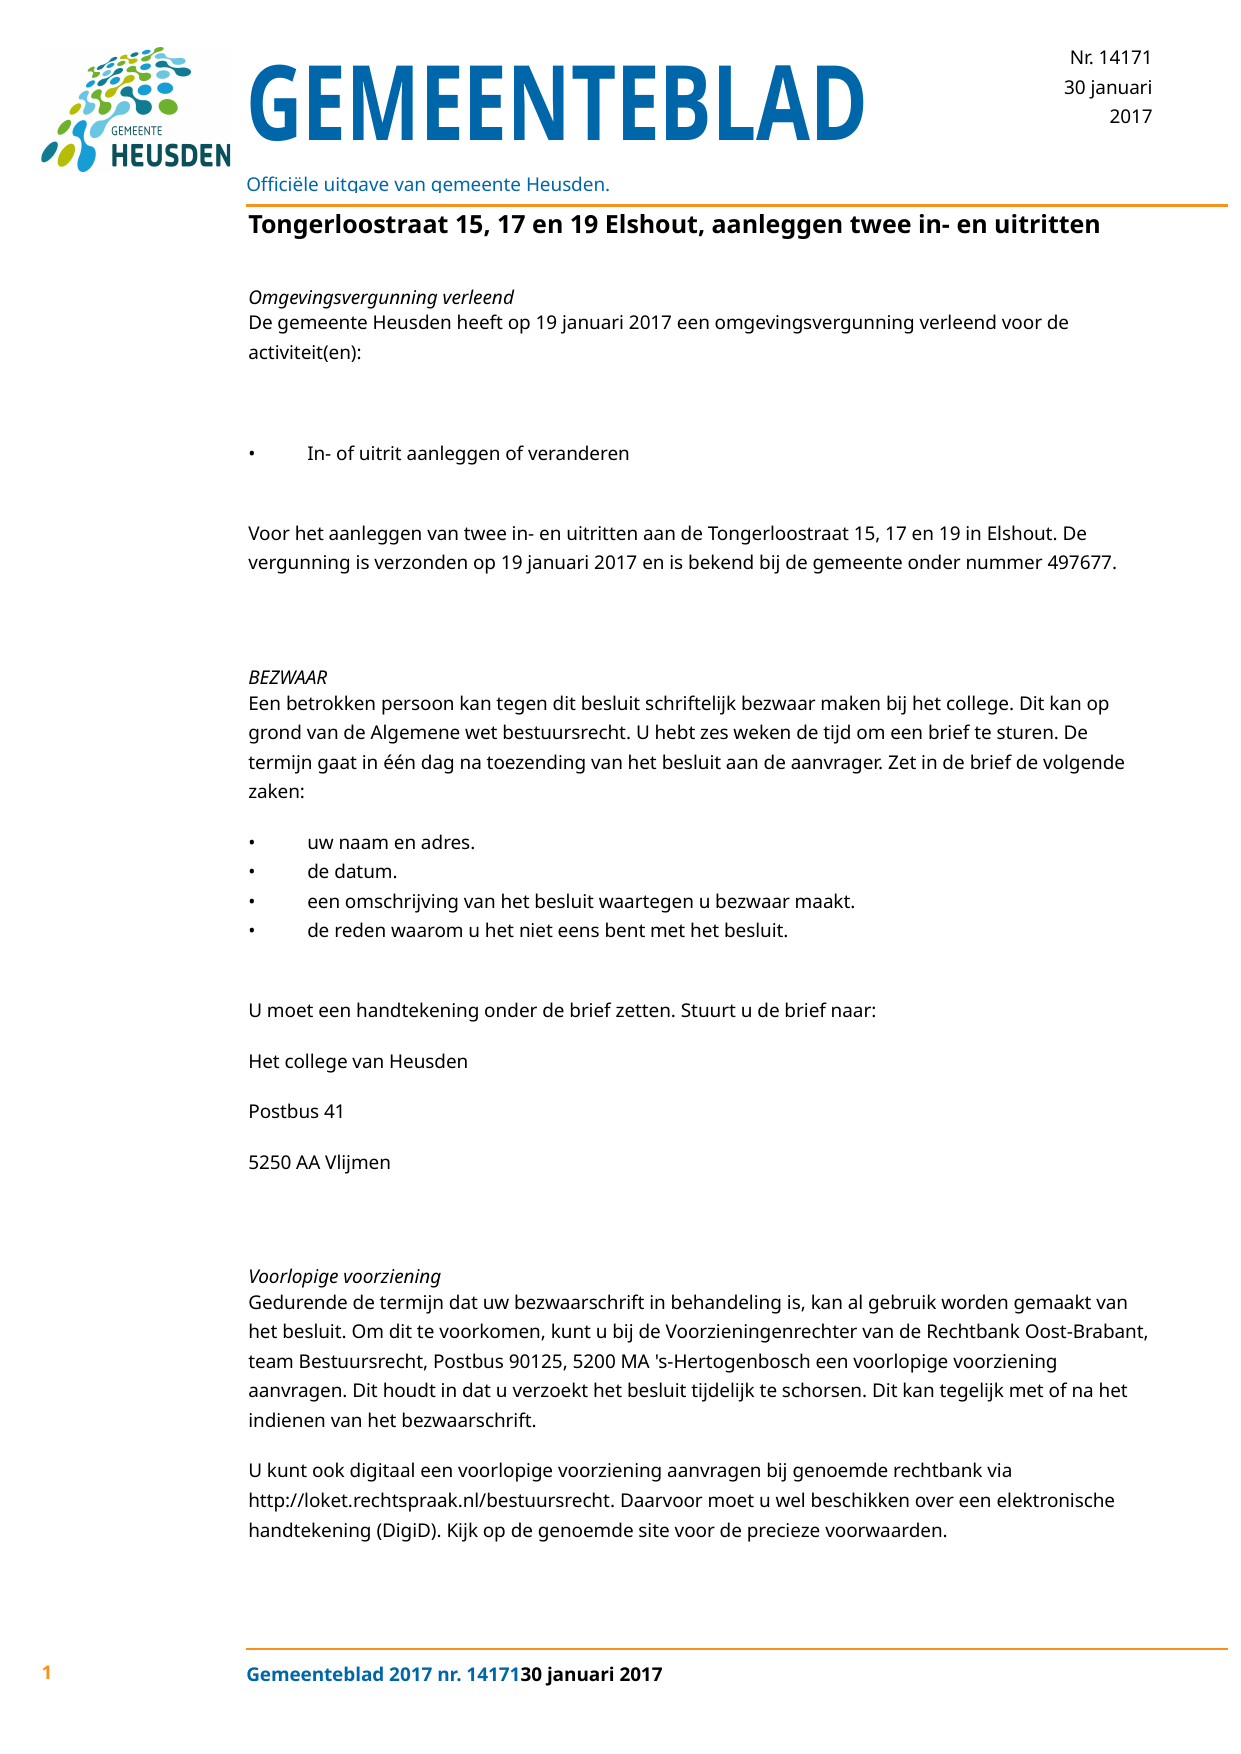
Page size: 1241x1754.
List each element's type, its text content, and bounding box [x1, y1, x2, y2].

text BEZWAAR [248, 664, 1152, 690]
picture [41, 47, 231, 172]
text U moet een handtekening onder de brief zetten. Stuurt u de brief naar: [248, 998, 1152, 1023]
text Een betrokken persoon kan tegen dit besluit schriftelijk bezwaar maken bij het college. Dit kan op grond van de Algemene wet bestuursrecht. U hebt zes weken de tijd om een brief te sturen. De termijn gaat in één dag na toezending van het besluit aan de aanvrager. Zet in de brief de volgende zaken: [248, 690, 1152, 804]
list de reden waarom u het niet eens bent met het besluit. [248, 918, 1152, 943]
text Het college van Heusden [248, 1048, 1152, 1074]
text Tongerloostraat 15, 17 en 19 Elshout, aanleggen twee in- en uitritten [248, 207, 1152, 241]
text Voorlopige voorziening [248, 1263, 1152, 1289]
list een omschrijving van het besluit waartegen u bezwaar maakt. [248, 888, 1152, 914]
text Postbus 41 [248, 1098, 1152, 1124]
text Gedurende de termijn dat uw bezwaarschrift in behandeling is, kan al gebruik worden gemaakt van het besluit. Om dit te voorkomen, kunt u bij de Voorzieningenrechter van de Rechtbank Oost-Brabant, team Bestuursrecht, Postbus 90125, 5200 MA 's-Hertogenbosch een voorlopige voorziening aanvragen. Dit houdt in dat u verzoekt het besluit tijdelijk te schorsen. Dit kan tegelijk met of na het indienen van het bezwaarschrift. [248, 1289, 1152, 1433]
list uw naam en adres. [248, 829, 1152, 854]
text U kunt ook digitaal een voorlopige voorziening aanvragen bij genoemde rechtbank via http://loket.rechtspraak.nl/bestuursrecht. Daarvoor moet u wel beschikken over een elektronische handtekening (DigiD). Kijk op de genoemde site voor de precieze voorwaarden. [248, 1458, 1152, 1543]
text Omgevingsvergunning verleend [248, 284, 1152, 309]
text Voor het aanleggen van twee in- en uitritten aan de Tongerloostraat 15, 17 en 19 in Elshout. De vergunning is verzonden op 19 januari 2017 en is bekend bij de gemeente onder nummer 497677. [248, 520, 1152, 575]
list de datum. [248, 858, 1152, 884]
text De gemeente Heusden heeft op 19 januari 2017 een omgevingsvergunning verleend voor de activiteit(en): [248, 309, 1152, 365]
text 5250 AA Vlijmen [248, 1149, 1152, 1174]
list In- of uitrit aanleggen of veranderen [248, 440, 1152, 466]
